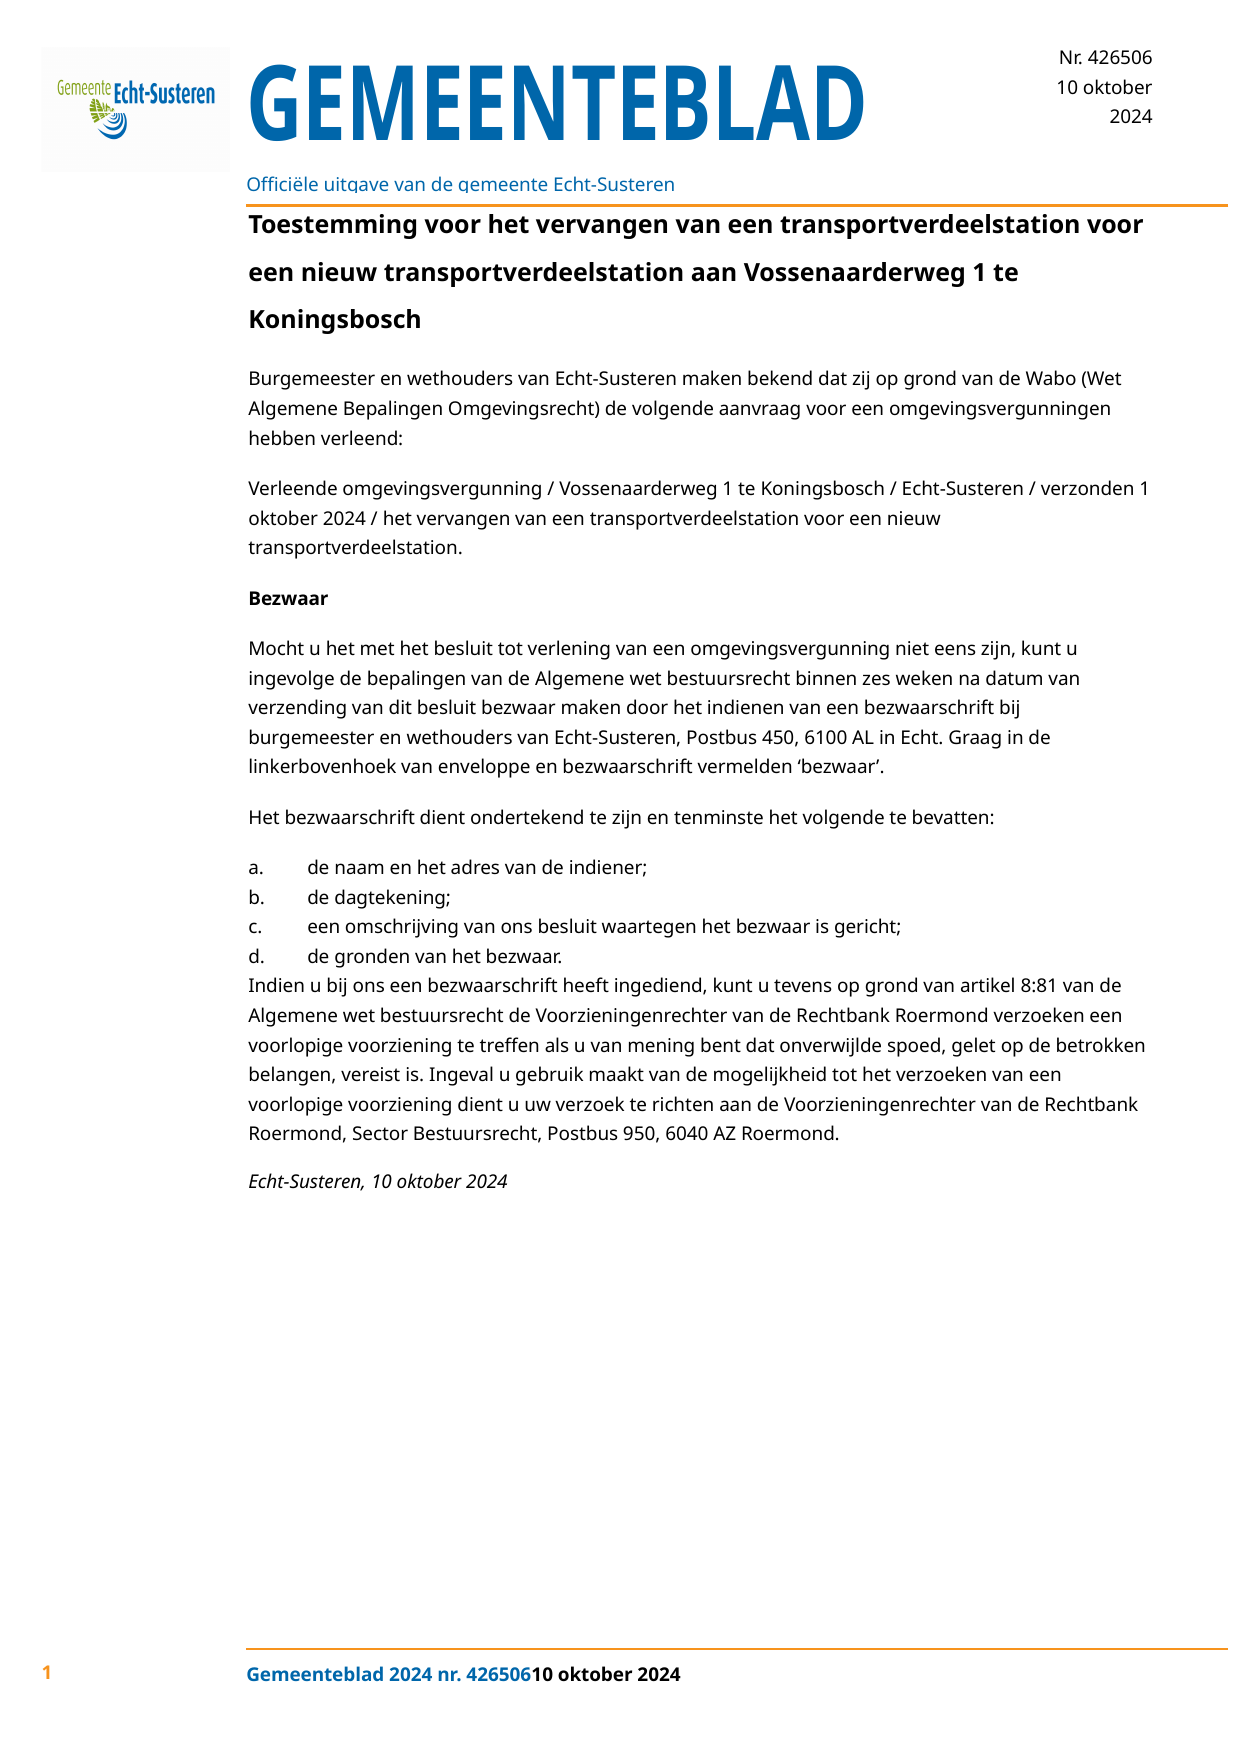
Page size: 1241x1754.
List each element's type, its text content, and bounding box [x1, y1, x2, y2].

list de dagtekening; [248, 884, 1152, 909]
text Burgemeester en wethouders van Echt-Susteren maken bekend dat zij op grond van de Wabo (Wet Algemene Bepalingen Omgevingsrecht) de volgende aanvraag voor een omgevingsvergunningen hebben verleend: [248, 366, 1152, 450]
list de gronden van het bezwaar. [248, 943, 1152, 969]
list een omschrijving van ons besluit waartegen het bezwaar is gericht; [248, 913, 1152, 939]
text Bezwaar [248, 585, 1152, 610]
text Toestemming voor het vervangen van een transportverdeelstation voor een nieuw transportverdeelstation aan Vossenaarderweg 1 te Koningsbosch [248, 207, 1152, 336]
text Echt-Susteren, 10 oktober 2024 [248, 1168, 1152, 1194]
text Indien u bij ons een bezwaarschrift heeft ingediend, kunt u tevens op grond van artikel 8:81 van de Algemene wet bestuursrecht de Voorzieningenrechter van de Rechtbank Roermond verzoeken een voorlopige voorziening te treffen als u van mening bent dat onverwijlde spoed, gelet op de betrokken belangen, vereist is. Ingeval u gebruik maakt van de mogelijkheid tot het verzoeken van een voorlopige voorziening dient u uw verzoek te richten aan de Voorzieningenrechter van de Rechtbank Roermond, Sector Bestuursrecht, Postbus 950, 6040 AZ Roermond. [248, 973, 1152, 1146]
list de naam en het adres van de indiener; [248, 854, 1152, 880]
text Het bezwaarschrift dient ondertekend te zijn en tenminste het volgende te bevatten: [248, 804, 1152, 829]
text Verleende omgevingsvergunning / Vossenaarderweg 1 te Koningsbosch / Echt-Susteren / verzonden 1 oktober 2024 / het vervangen van een transportverdeelstation voor een nieuw transportverdeelstation. [248, 475, 1152, 560]
text Mocht u het met het besluit tot verlening van een omgevingsvergunning niet eens zijn, kunt u ingevolge de bepalingen van de Algemene wet bestuursrecht binnen zes weken na datum van verzending van dit besluit bezwaar maken door het indienen van een bezwaarschrift bij burgemeester en wethouders van Echt-Susteren, Postbus 450, 6100 AL in Echt. Graag in de linkerbovenhoek van enveloppe en bezwaarschrift vermelden ‘bezwaar’. [248, 635, 1152, 779]
picture [41, 47, 231, 172]
